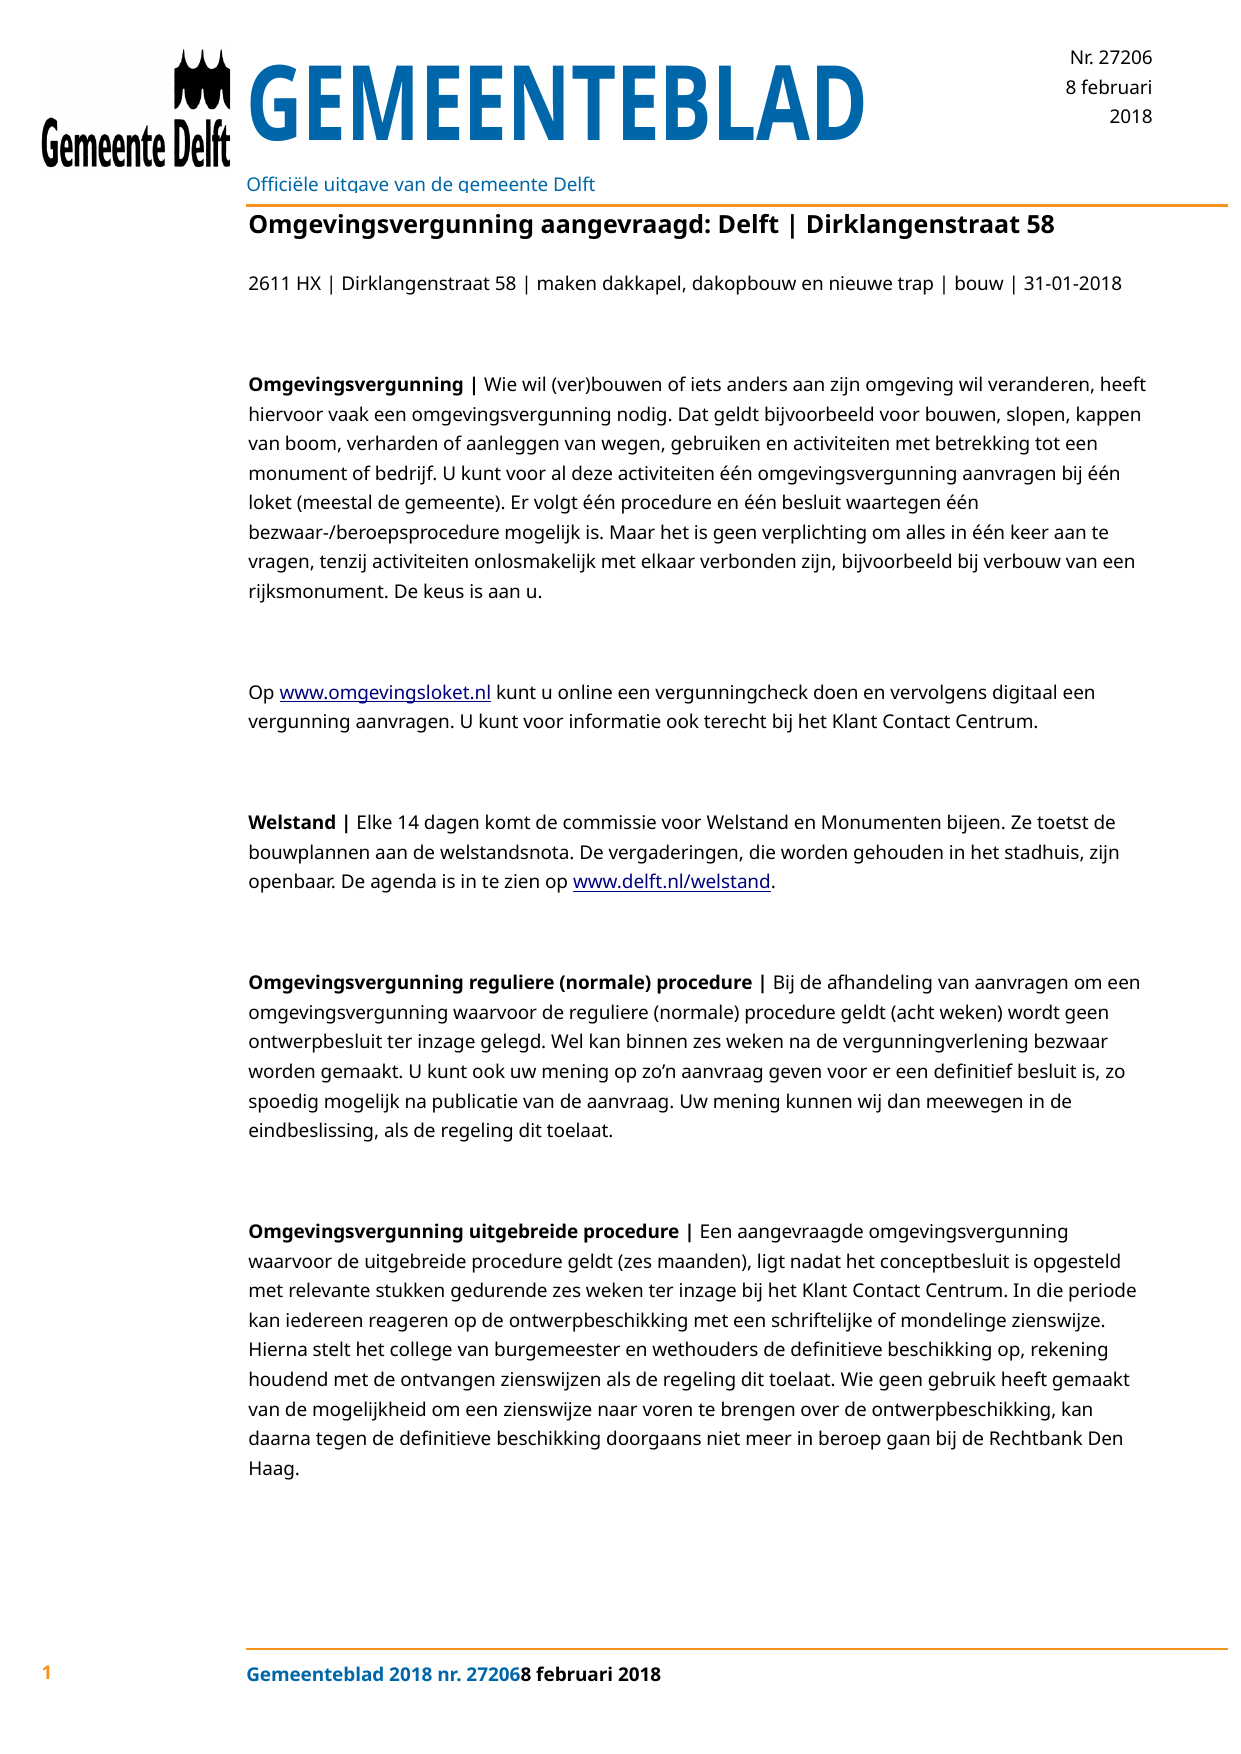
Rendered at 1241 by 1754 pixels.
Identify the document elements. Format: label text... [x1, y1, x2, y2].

text Omgevingsvergunning uitgebreide procedure | Een aangevraagde omgevingsvergunning waarvoor de uitgebreide procedure geldt (zes maanden), ligt nadat het conceptbesluit is opgesteld met relevante stukken gedurende zes weken ter inzage bij het Klant Contact Centrum. In die periode kan iedereen reageren op de ontwerpbeschikking met een schriftelijke of mondelinge zienswijze. Hierna stelt het college van burgemeester en wethouders de definitieve beschikking op, rekening houdend met de ontvangen zienswijzen als de regeling dit toelaat. Wie geen gebruik heeft gemaakt van de mogelijkheid om een zienswijze naar voren te brengen over de ontwerpbeschikking, kan daarna tegen de definitieve beschikking doorgaans niet meer in beroep gaan bij de Rechtbank Den Haag. [248, 1218, 1152, 1481]
text Omgevingsvergunning aangevraagd: Delft | Dirklangenstraat 58 [248, 207, 1152, 241]
text Omgevingsvergunning reguliere (normale) procedure | Bij de afhandeling van aanvragen om een omgevingsvergunning waarvoor de reguliere (normale) procedure geldt (acht weken) wordt geen ontwerpbesluit ter inzage gelegd. Wel kan binnen zes weken na de vergunningverlening bezwaar worden gemaakt. U kunt ook uw mening op zo’n aanvraag geven voor er een definitief besluit is, zo spoedig mogelijk na publicatie van de aanvraag. Uw mening kunnen wij dan meewegen in de eindbeslissing, als de regeling dit toelaat. [248, 969, 1152, 1143]
text 2611 HX | Dirklangenstraat 58 | maken dakkapel, dakopbouw en nieuwe trap | bouw | 31-01-2018 [248, 270, 1152, 296]
text Omgevingsvergunning | Wie wil (ver)bouwen of iets anders aan zijn omgeving wil veranderen, heeft hiervoor vaak een omgevingsvergunning nodig. Dat geldt bijvoorbeeld voor bouwen, slopen, kappen van boom, verharden of aanleggen van wegen, gebruiken en activiteiten met betrekking tot een monument of bedrijf. U kunt voor al deze activiteiten één omgevingsvergunning aanvragen bij één loket (meestal de gemeente). Er volgt één procedure en één besluit waartegen één bezwaar-/beroepsprocedure mogelijk is. Maar het is geen verplichting om alles in één keer aan te vragen, tenzij activiteiten onlosmakelijk met elkaar verbonden zijn, bijvoorbeeld bij verbouw van een rijksmonument. De keus is aan u. [248, 371, 1152, 604]
picture [41, 47, 231, 172]
text Op www.omgevingsloket.nl kunt u online een vergunningcheck doen en vervolgens digitaal een vergunning aanvragen. U kunt voor informatie ook terecht bij het Klant Contact Centrum. [248, 679, 1152, 734]
text Welstand | Elke 14 dagen komt de commissie voor Welstand en Monumenten bijeen. Ze toetst de bouwplannen aan de welstandsnota. De vergaderingen, die worden gehouden in het stadhuis, zijn openbaar. De agenda is in te zien op www.delft.nl/welstand. [248, 809, 1152, 894]
